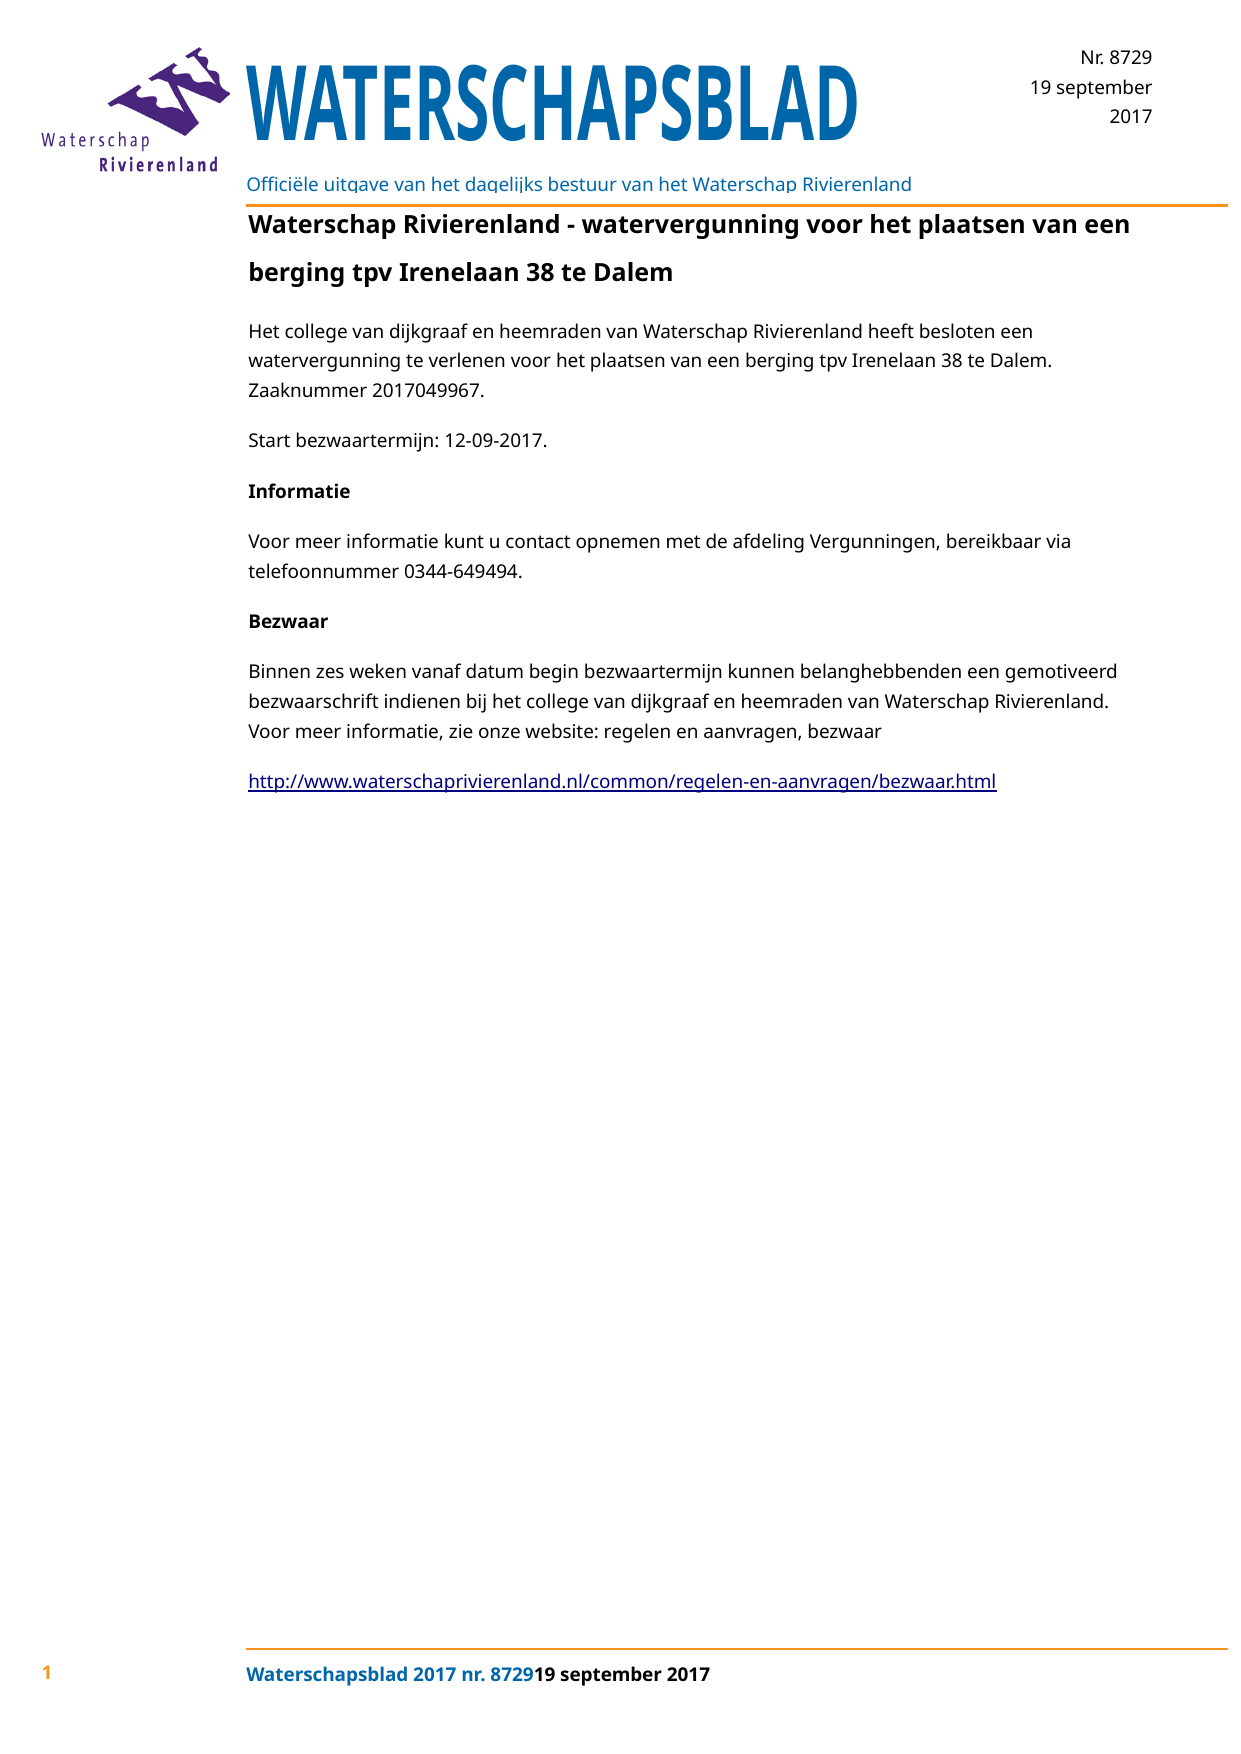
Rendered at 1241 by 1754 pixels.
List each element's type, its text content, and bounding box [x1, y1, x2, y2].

text Informatie [248, 478, 1152, 504]
text http://www.waterschaprivierenland.nl/common/regelen-en-aanvragen/bezwaar.html [248, 768, 1152, 794]
text Bezwaar [248, 608, 1152, 634]
picture [41, 47, 231, 172]
text Start bezwaartermijn: 12-09-2017. [248, 427, 1152, 453]
text Het college van dijkgraaf en heemraden van Waterschap Rivierenland heeft besloten een watervergunning te verlenen voor het plaatsen van een berging tpv Irenelaan 38 te Dalem. Zaaknummer 2017049967. [248, 318, 1152, 403]
text Binnen zes weken vanaf datum begin bezwaartermijn kunnen belanghebbenden een gemotiveerd bezwaarschrift indienen bij het college van dijkgraaf en heemraden van Waterschap Rivierenland. Voor meer informatie, zie onze website: regelen en aanvragen, bezwaar [248, 659, 1152, 744]
text Waterschap Rivierenland - watervergunning voor het plaatsen van een berging tpv Irenelaan 38 te Dalem [248, 207, 1152, 288]
text Voor meer informatie kunt u contact opnemen met de afdeling Vergunningen, bereikbaar via telefoonnummer 0344-649494. [248, 528, 1152, 584]
